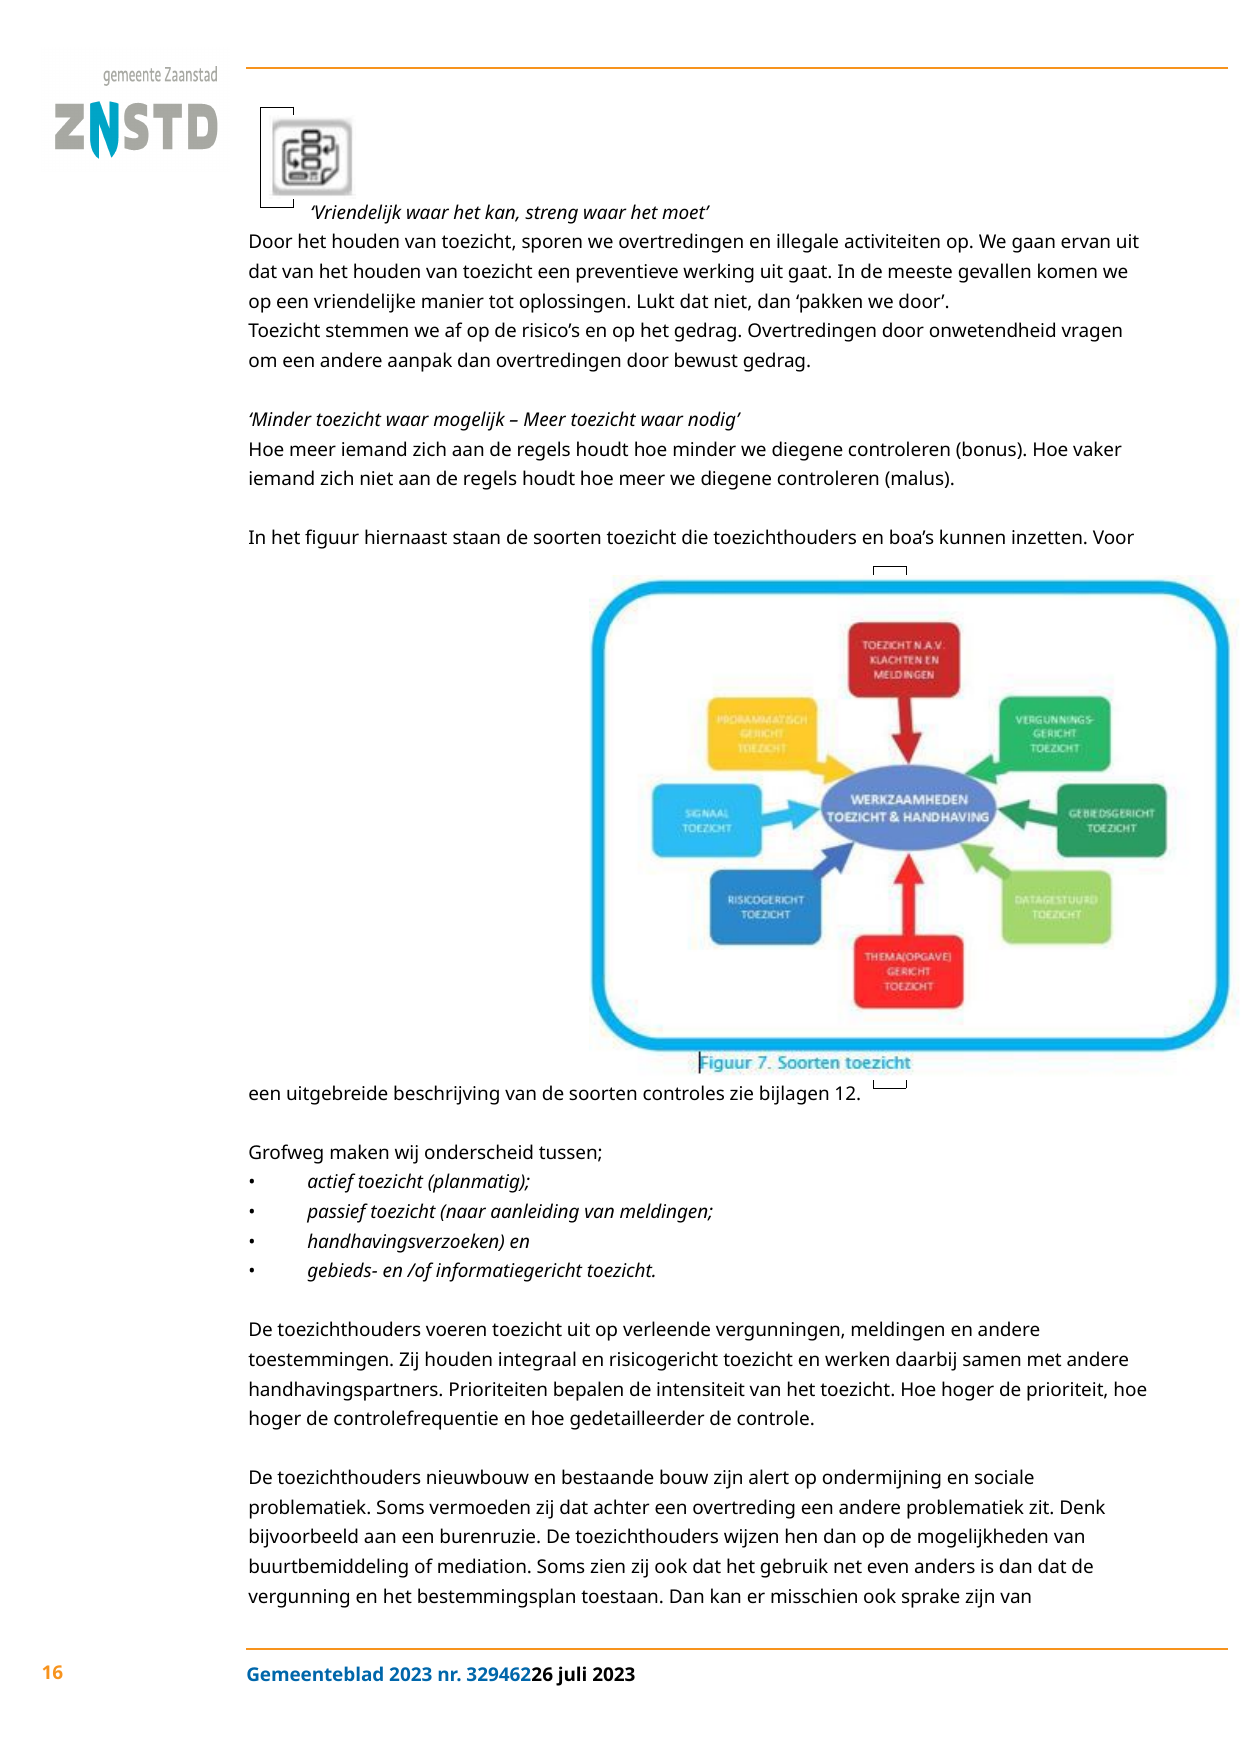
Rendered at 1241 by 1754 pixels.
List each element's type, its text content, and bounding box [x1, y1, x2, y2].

picture [588, 575, 1241, 1080]
list gebieds- en /of informatiegericht toezicht. [248, 1257, 1152, 1283]
text Grofweg maken wij onderscheid tussen; [248, 1139, 1152, 1165]
text In het figuur hiernaast staan de soorten toezicht die toezichthouders en boa’s kunnen inzetten. Voor een uitgebreide beschrijving van de soorten controles zie bijlagen 12. [248, 524, 1152, 1106]
text De toezichthouders voeren toezicht uit op verleende vergunningen, meldingen en andere toestemmingen. Zij houden integraal en risicogericht toezicht en werken daarbij samen met andere handhavingspartners. Prioriteiten bepalen de intensiteit van het toezicht. Hoe hoger de prioriteit, hoe hoger de controlefrequentie en hoe gedetailleerder de controle. [248, 1317, 1152, 1431]
text ‘Vriendelijk waar het kan, streng waar het moet’ [248, 95, 1152, 225]
list actief toezicht (planmatig); [248, 1169, 1152, 1194]
text Door het houden van toezicht, sporen we overtredingen en illegale activiteiten op. We gaan ervan uit dat van het houden van toezicht een preventieve werking uit gaat. In de meeste gevallen komen we op een vriendelijke manier tot oplossingen. Lukt dat niet, dan ‘pakken we door’. [248, 229, 1152, 313]
picture [41, 47, 231, 172]
list handhavingsverzoeken) en [248, 1228, 1152, 1254]
list passief toezicht (naar aanleiding van meldingen; [248, 1198, 1152, 1224]
text Hoe meer iemand zich aan de regels houdt hoe minder we diegene controleren (bonus). Hoe vaker iemand zich niet aan de regels houdt hoe meer we diegene controleren (malus). [248, 436, 1152, 491]
text Toezicht stemmen we af op de risico’s en op het gedrag. Overtredingen door onwetendheid vragen om een andere aanpak dan overtredingen door bewust gedrag. [248, 317, 1152, 373]
picture [268, 115, 357, 199]
text ‘Minder toezicht waar mogelijk – Meer toezicht waar nodig’ [248, 406, 1152, 432]
text De toezichthouders nieuwbouw en bestaande bouw zijn alert op ondermijning en sociale problematiek. Soms vermoeden zij dat achter een overtreding een andere problematiek zit. Denk bijvoorbeeld aan een burenruzie. De toezichthouders wijzen hen dan op de mogelijkheden van buurtbemiddeling of mediation. Soms zien zij ook dat het gebruik net even anders is dan dat de vergunning en het bestemmingsplan toestaan. Dan kan er misschien ook sprake zijn van [248, 1464, 1152, 1609]
